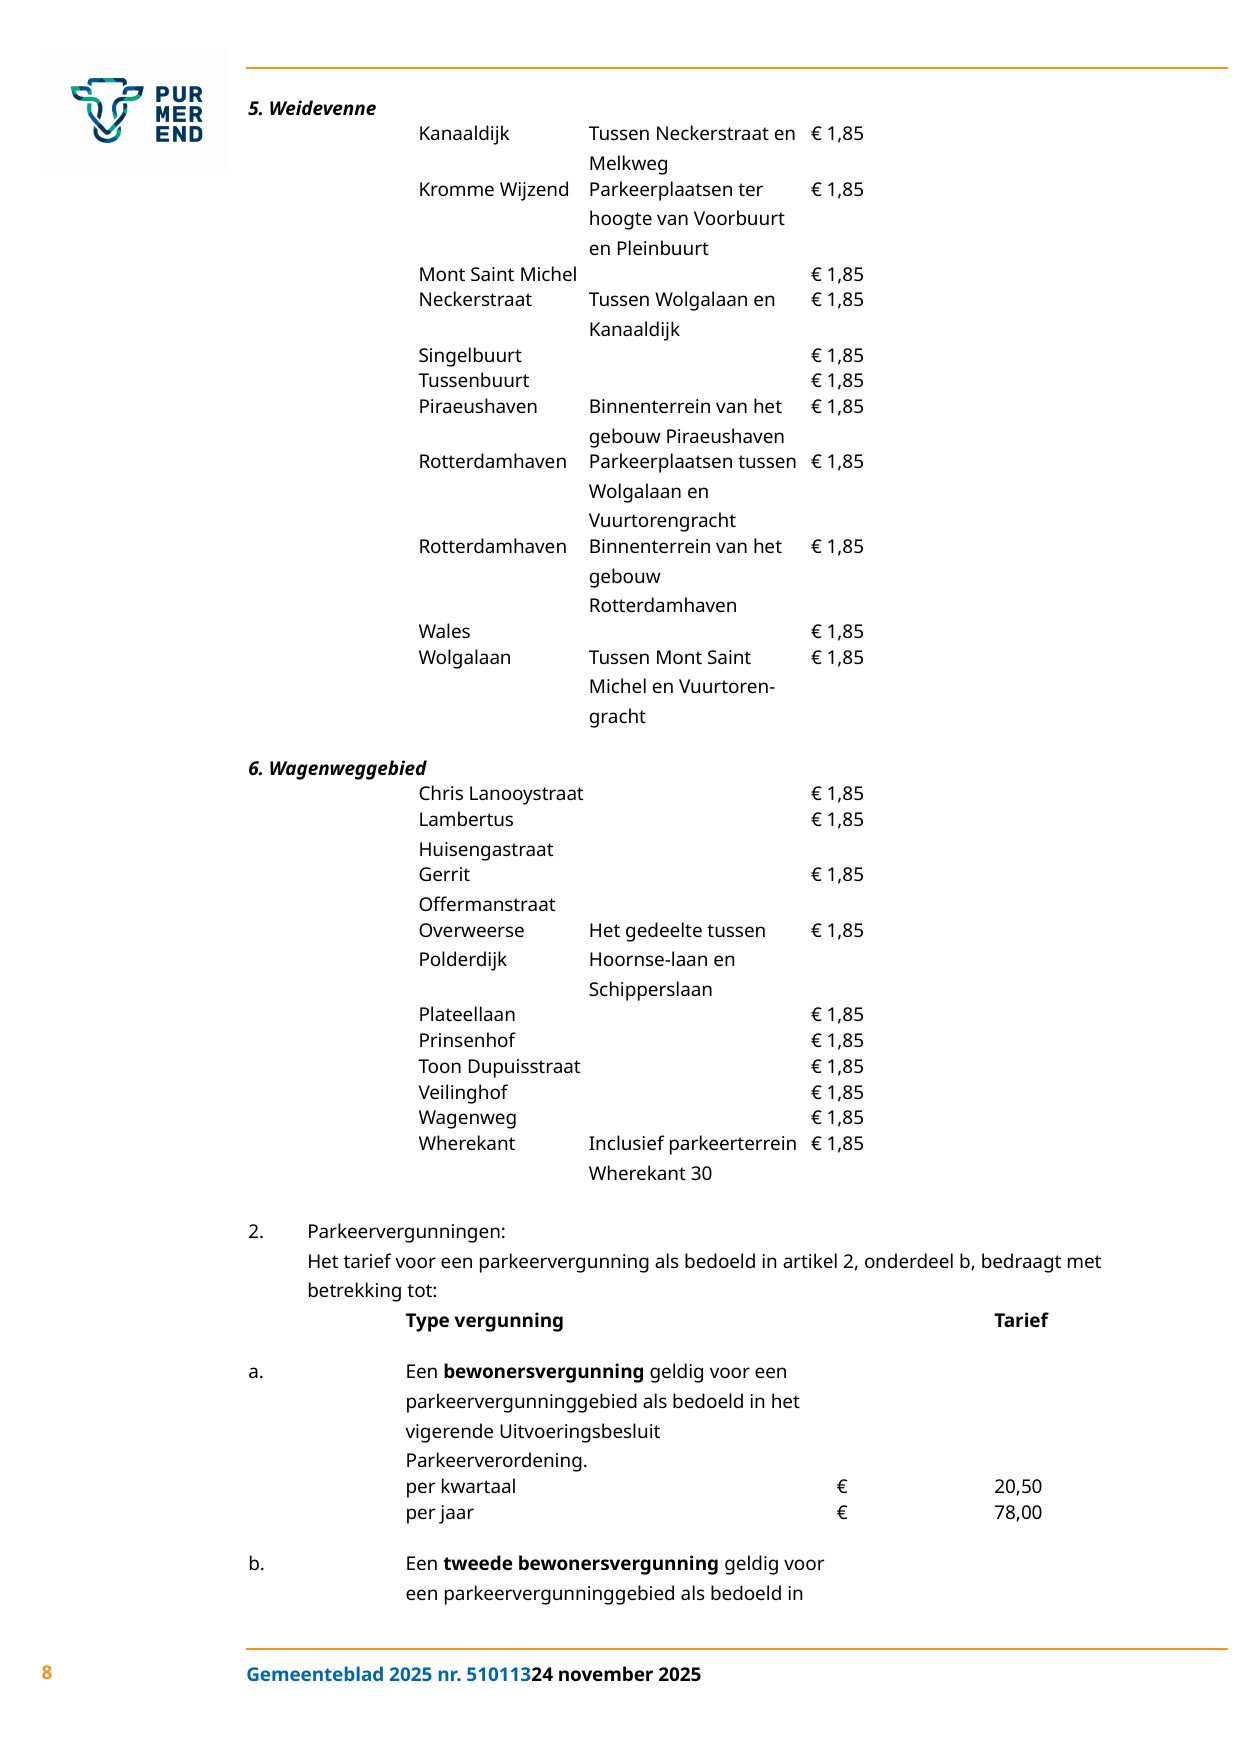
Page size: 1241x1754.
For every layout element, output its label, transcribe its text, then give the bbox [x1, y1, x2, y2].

table_cell [994, 1333, 1152, 1359]
table_cell [981, 1028, 1152, 1053]
table_cell € 1,85 [811, 1002, 981, 1027]
table_cell [981, 261, 1152, 286]
table_cell 20,50 [994, 1473, 1152, 1499]
table_cell Tussen Wolgalaan en Kanaaldijk [589, 286, 811, 342]
table_cell [981, 1130, 1152, 1186]
table_cell Tussenbuurt [418, 368, 589, 393]
table_cell [248, 534, 418, 618]
table_cell 6. Wagenweggebied [248, 755, 1152, 780]
table_cell Parkeerplaatsen ter hoogte van Voorbuurt en Pleinbuurt [589, 176, 811, 261]
table_cell [248, 729, 418, 755]
table_cell [589, 618, 811, 644]
table_cell Mont Saint Michel [418, 261, 589, 286]
table_cell € [837, 1499, 994, 1525]
table_cell Lambertus Huisengastraat [418, 806, 589, 861]
table_cell Kromme Wijzend [418, 176, 589, 261]
list Het tarief voor een parkeervergunning als bedoeld in artikel 2, onderdeel b, bedraagt met betrekking tot: [248, 1248, 1152, 1303]
table_cell [981, 644, 1152, 729]
table_cell [981, 1002, 1152, 1027]
table_cell [248, 861, 418, 917]
table_cell Binnenterrein van het gebouw Rotterdamhaven [589, 534, 811, 618]
table_cell [248, 1473, 405, 1499]
table_header Tarief [994, 1307, 1152, 1333]
table_cell [248, 1002, 418, 1027]
table_cell [248, 176, 418, 261]
table_cell [248, 286, 418, 342]
table_cell [981, 368, 1152, 393]
table_header [248, 1307, 405, 1333]
table_cell 78,00 [994, 1499, 1152, 1525]
table_cell Gerrit Offermanstraat [418, 861, 589, 917]
table_cell Neckerstraat [418, 286, 589, 342]
table_cell [248, 618, 418, 644]
table_cell Rotterdamhaven [418, 534, 589, 618]
table_cell [981, 342, 1152, 367]
table_cell € 1,85 [811, 618, 981, 644]
table_cell Chris Lanooystraat [418, 780, 589, 806]
table_cell € 1,85 [811, 449, 981, 533]
table_cell € [837, 1473, 994, 1499]
table_cell 5. Weidevenne [248, 95, 1152, 121]
picture [41, 47, 231, 172]
table_cell [981, 780, 1152, 806]
table_cell [981, 729, 1152, 755]
table_cell a. [248, 1359, 405, 1473]
table_cell [248, 1105, 418, 1130]
table_cell Piraeushaven [418, 393, 589, 448]
table_cell [981, 121, 1152, 176]
table_cell € 1,85 [811, 1028, 981, 1053]
table_cell € 1,85 [811, 1079, 981, 1104]
table_cell [589, 342, 811, 367]
table_cell € 1,85 [811, 1105, 981, 1130]
table_cell Het gedeelte tussen Hoornse-laan en Schipperslaan [589, 917, 811, 1002]
table_cell [981, 534, 1152, 618]
table_cell [589, 729, 811, 755]
table_cell [248, 1525, 405, 1550]
table_cell [248, 261, 418, 286]
table_cell [981, 806, 1152, 861]
table_cell [248, 1079, 418, 1104]
table_cell € 1,85 [811, 286, 981, 342]
table_cell € 1,85 [811, 534, 981, 618]
table_cell [981, 1105, 1152, 1130]
table_cell Tussen Mont Saint Michel en Vuurtoren-gracht [589, 644, 811, 729]
table_cell € 1,85 [811, 1130, 981, 1186]
table_cell [981, 449, 1152, 533]
table_cell [248, 1499, 405, 1525]
table_cell per jaar [405, 1499, 837, 1525]
table_cell [981, 176, 1152, 261]
table_cell [418, 729, 589, 755]
table_cell € 1,85 [811, 176, 981, 261]
table_cell € 1,85 [811, 1053, 981, 1079]
table_header Type vergunning [405, 1307, 837, 1333]
table_cell [248, 1333, 405, 1359]
table_cell [981, 917, 1152, 1002]
table_cell [248, 342, 418, 367]
table_cell [837, 1333, 994, 1359]
table_cell € 1,85 [811, 861, 981, 917]
table_cell [981, 286, 1152, 342]
list Parkeervergunningen: [248, 1218, 1152, 1244]
table_cell [248, 121, 418, 176]
table_cell [837, 1525, 994, 1550]
table_cell [994, 1525, 1152, 1550]
table_cell € 1,85 [811, 368, 981, 393]
table_cell [248, 1053, 418, 1079]
table_cell Een tweede bewonersvergunning geldig voor een parkeervergunninggebied als bedoeld in [405, 1550, 837, 1606]
table_cell [589, 861, 811, 917]
table_cell [248, 917, 418, 1002]
table_cell Wales [418, 618, 589, 644]
table_cell [981, 861, 1152, 917]
table_cell [248, 780, 418, 806]
table_cell € 1,85 [811, 261, 981, 286]
table_cell [981, 618, 1152, 644]
table_cell b. [248, 1550, 405, 1606]
table_cell [589, 1053, 811, 1079]
table_cell € 1,85 [811, 917, 981, 1002]
table_cell € 1,85 [811, 644, 981, 729]
table_cell [248, 368, 418, 393]
table_cell € 1,85 [811, 806, 981, 861]
table_cell [589, 780, 811, 806]
table_cell Veilinghof [418, 1079, 589, 1104]
table_cell [589, 261, 811, 286]
table_cell Singelbuurt [418, 342, 589, 367]
table_cell [589, 806, 811, 861]
table_cell per kwartaal [405, 1473, 837, 1499]
table_cell € 1,85 [811, 121, 981, 176]
table_cell [837, 1359, 994, 1473]
table_cell [811, 729, 981, 755]
table_cell [589, 1079, 811, 1104]
table_cell [981, 393, 1152, 448]
table_cell Binnenterrein van het gebouw Piraeushaven [589, 393, 811, 448]
table_cell [589, 368, 811, 393]
table_cell [248, 644, 418, 729]
table_cell € 1,85 [811, 780, 981, 806]
table_cell [837, 1550, 994, 1606]
table_header [837, 1307, 994, 1333]
table_cell [994, 1359, 1152, 1473]
table_cell Prinsenhof [418, 1028, 589, 1053]
table_cell Toon Dupuisstraat [418, 1053, 589, 1079]
table_cell Een bewonersvergunning geldig voor een parkeervergunninggebied als bedoeld in het vigerende Uitvoeringsbesluit Parkeerverordening. [405, 1359, 837, 1473]
table_cell Overweerse Polderdijk [418, 917, 589, 1002]
table_cell [589, 1105, 811, 1130]
table_cell € 1,85 [811, 342, 981, 367]
table_cell Wherekant [418, 1130, 589, 1186]
table_cell [405, 1333, 837, 1359]
table_cell € 1,85 [811, 393, 981, 448]
table_cell Wolgalaan [418, 644, 589, 729]
table_cell Wagenweg [418, 1105, 589, 1130]
table_cell [589, 1028, 811, 1053]
table_cell Plateellaan [418, 1002, 589, 1027]
table_cell [589, 1002, 811, 1027]
table_cell Kanaaldijk [418, 121, 589, 176]
table_cell Rotterdamhaven [418, 449, 589, 533]
table_cell [248, 806, 418, 861]
table_cell Tussen Neckerstraat en Melkweg [589, 121, 811, 176]
table_cell [248, 393, 418, 448]
table_cell Inclusief parkeerterrein Wherekant 30 [589, 1130, 811, 1186]
table_cell [248, 1130, 418, 1186]
table_cell [981, 1053, 1152, 1079]
table_cell [994, 1550, 1152, 1606]
table_cell [248, 1028, 418, 1053]
table_cell [248, 449, 418, 533]
table_cell [405, 1525, 837, 1550]
table_cell [981, 1079, 1152, 1104]
table_cell Parkeerplaatsen tussen Wolgalaan en Vuurtorengracht [589, 449, 811, 533]
